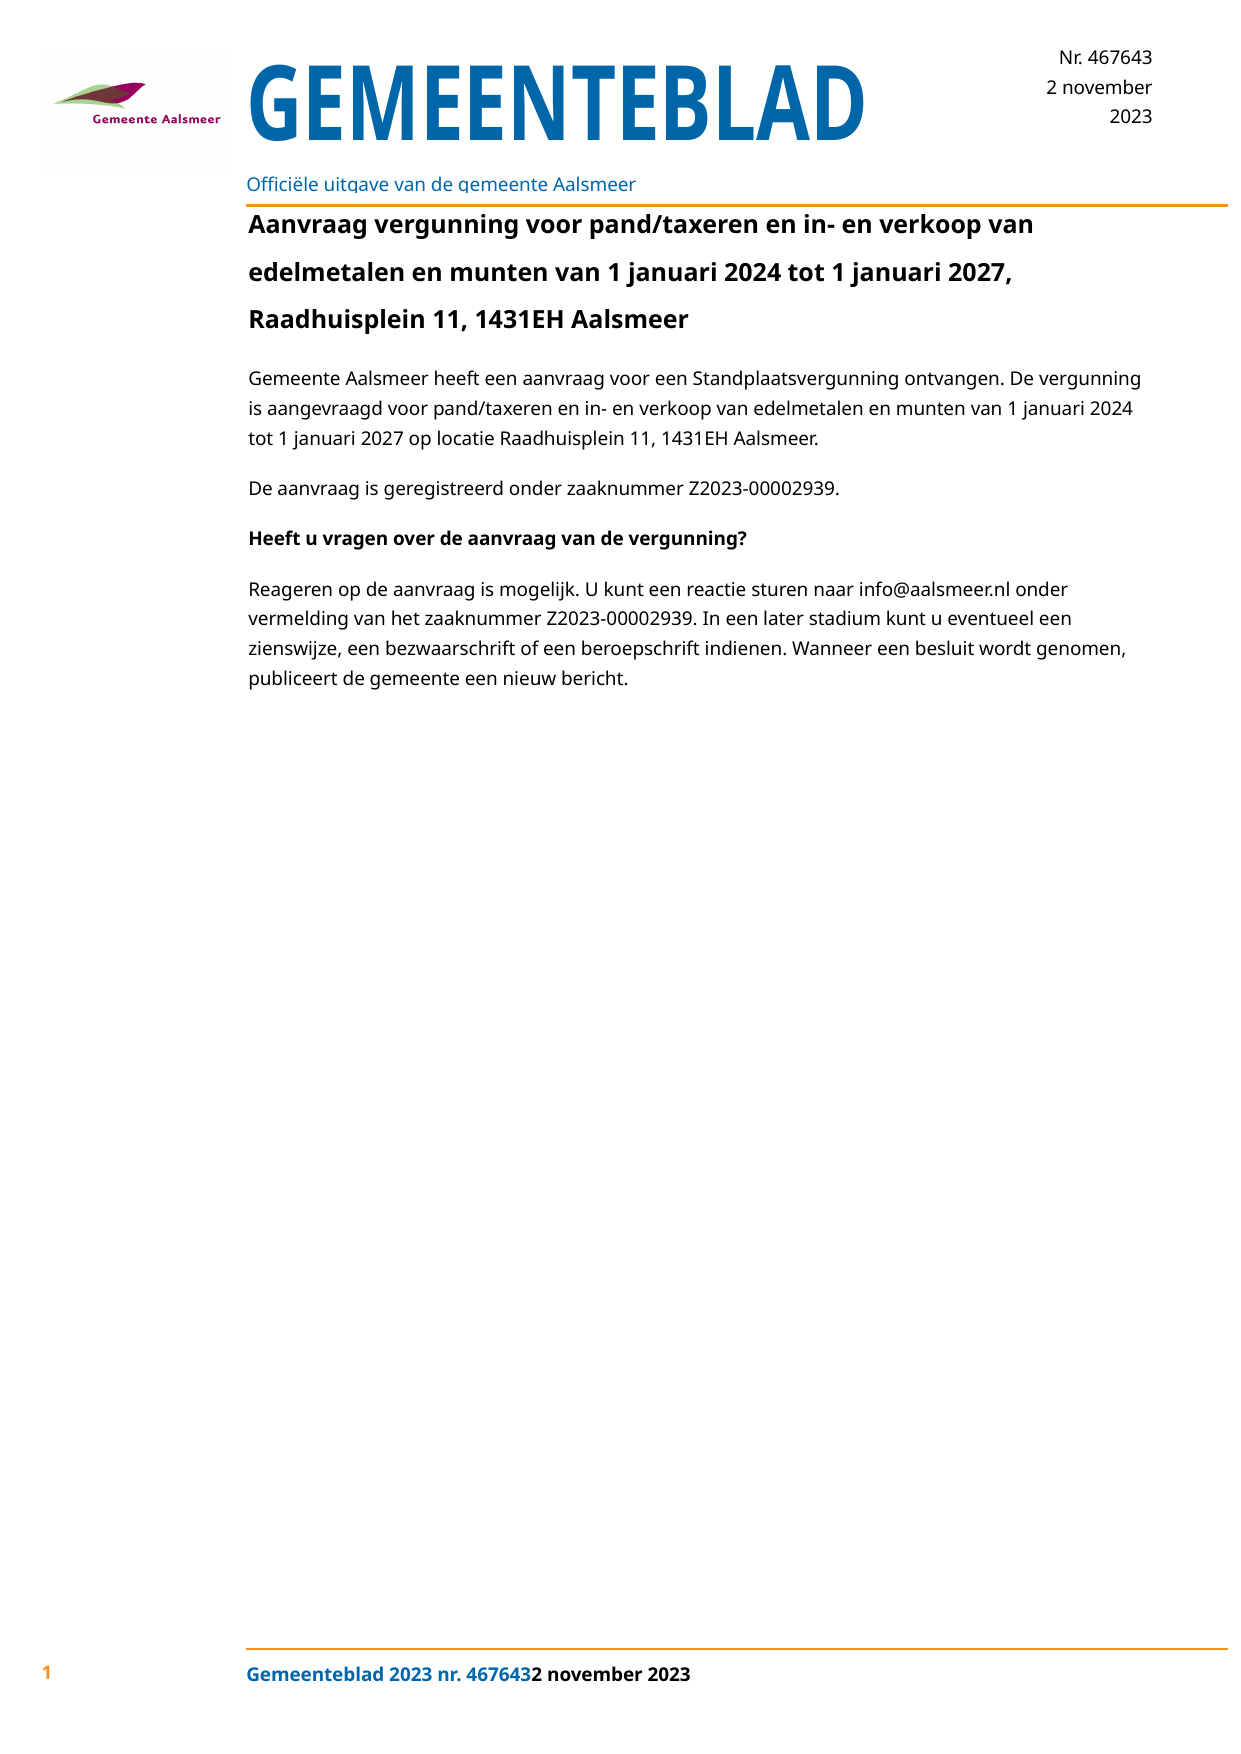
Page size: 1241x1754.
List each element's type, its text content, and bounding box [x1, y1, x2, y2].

text De aanvraag is geregistreerd onder zaaknummer Z2023-00002939. [248, 475, 1152, 501]
text Heeft u vragen over de aanvraag van de vergunning? [248, 526, 1152, 551]
text Reageren op de aanvraag is mogelijk. U kunt een reactie sturen naar info@aalsmeer.nl onder vermelding van het zaaknummer Z2023-00002939. In een later stadium kunt u eventueel een zienswijze, een bezwaarschrift of een beroepschrift indienen. Wanneer een besluit wordt genomen, publiceert de gemeente een nieuw bericht. [248, 576, 1152, 690]
text Aanvraag vergunning voor pand/taxeren en in- en verkoop van edelmetalen en munten van 1 januari 2024 tot 1 januari 2027, Raadhuisplein 11, 1431EH Aalsmeer [248, 207, 1152, 336]
text Gemeente Aalsmeer heeft een aanvraag voor een Standplaatsvergunning ontvangen. De vergunning is aangevraagd voor pand/taxeren en in- en verkoop van edelmetalen en munten van 1 januari 2024 tot 1 januari 2027 op locatie Raadhuisplein 11, 1431EH Aalsmeer. [248, 366, 1152, 450]
picture [41, 47, 231, 172]
